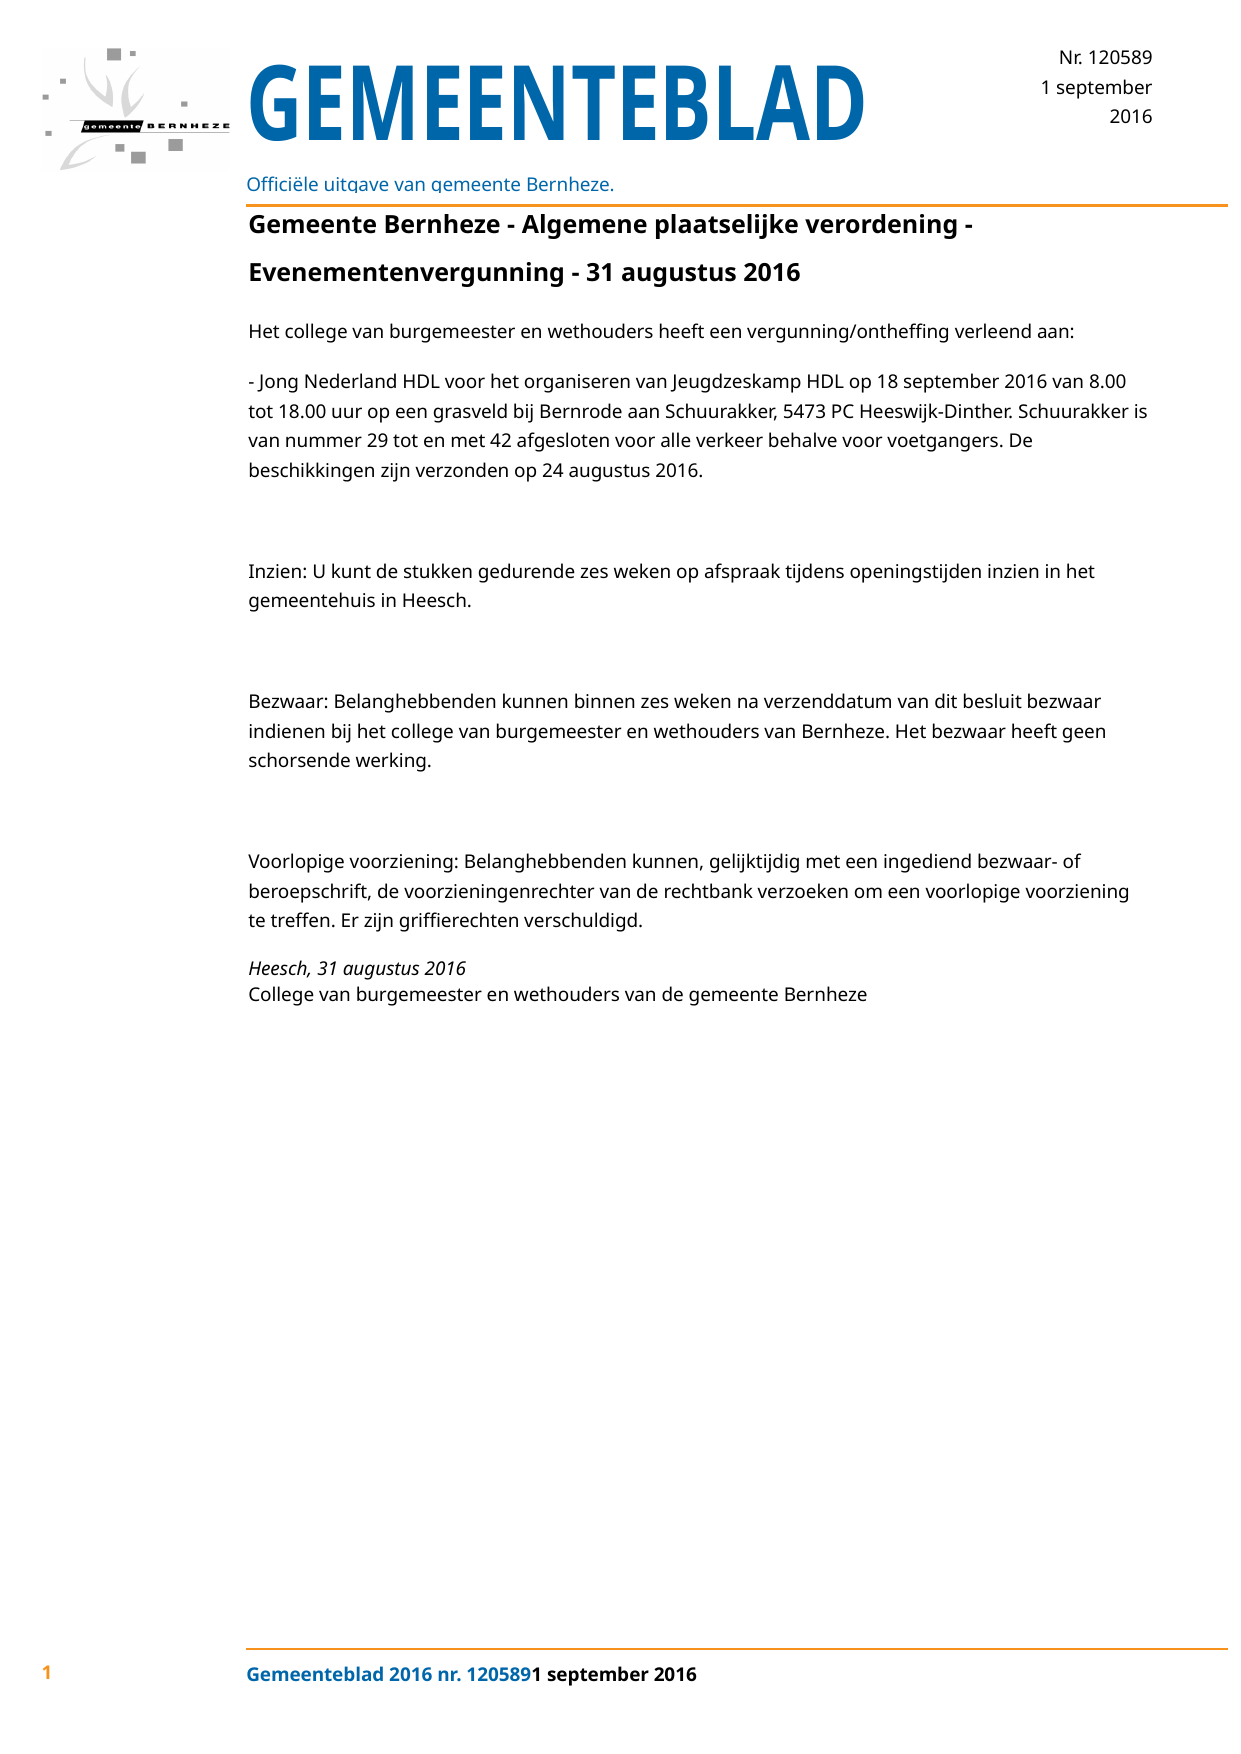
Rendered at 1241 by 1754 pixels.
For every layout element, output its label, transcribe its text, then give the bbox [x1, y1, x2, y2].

text Heesch, 31 augustus 2016 [248, 955, 1152, 981]
text Inzien: U kunt de stukken gedurende zes weken op afspraak tijdens openingstijden inzien in het gemeentehuis in Heesch. [248, 558, 1152, 613]
text Het college van burgemeester en wethouders heeft een vergunning/ontheffing verleend aan: [248, 318, 1152, 344]
text - Jong Nederland HDL voor het organiseren van Jeugdzeskamp HDL op 18 september 2016 van 8.00 tot 18.00 uur op een grasveld bij Bernrode aan Schuurakker, 5473 PC Heeswijk-Dinther. Schuurakker is van nummer 29 tot en met 42 afgesloten voor alle verkeer behalve voor voetgangers. De beschikkingen zijn verzonden op 24 augustus 2016. [248, 368, 1152, 483]
picture [41, 47, 231, 172]
text Voorlopige voorziening: Belanghebbenden kunnen, gelijktijdig met een ingediend bezwaar- of beroepschrift, de voorzieningenrechter van de rechtbank verzoeken om een voorlopige voorziening te treffen. Er zijn griffierechten verschuldigd. [248, 848, 1152, 933]
text Gemeente Bernheze - Algemene plaatselijke verordening - Evenementenvergunning - 31 augustus 2016 [248, 207, 1152, 288]
text Bezwaar: Belanghebbenden kunnen binnen zes weken na verzenddatum van dit besluit bezwaar indienen bij het college van burgemeester en wethouders van Bernheze. Het bezwaar heeft geen schorsende werking. [248, 688, 1152, 773]
text College van burgemeester en wethouders van de gemeente Bernheze [248, 981, 1152, 1007]
